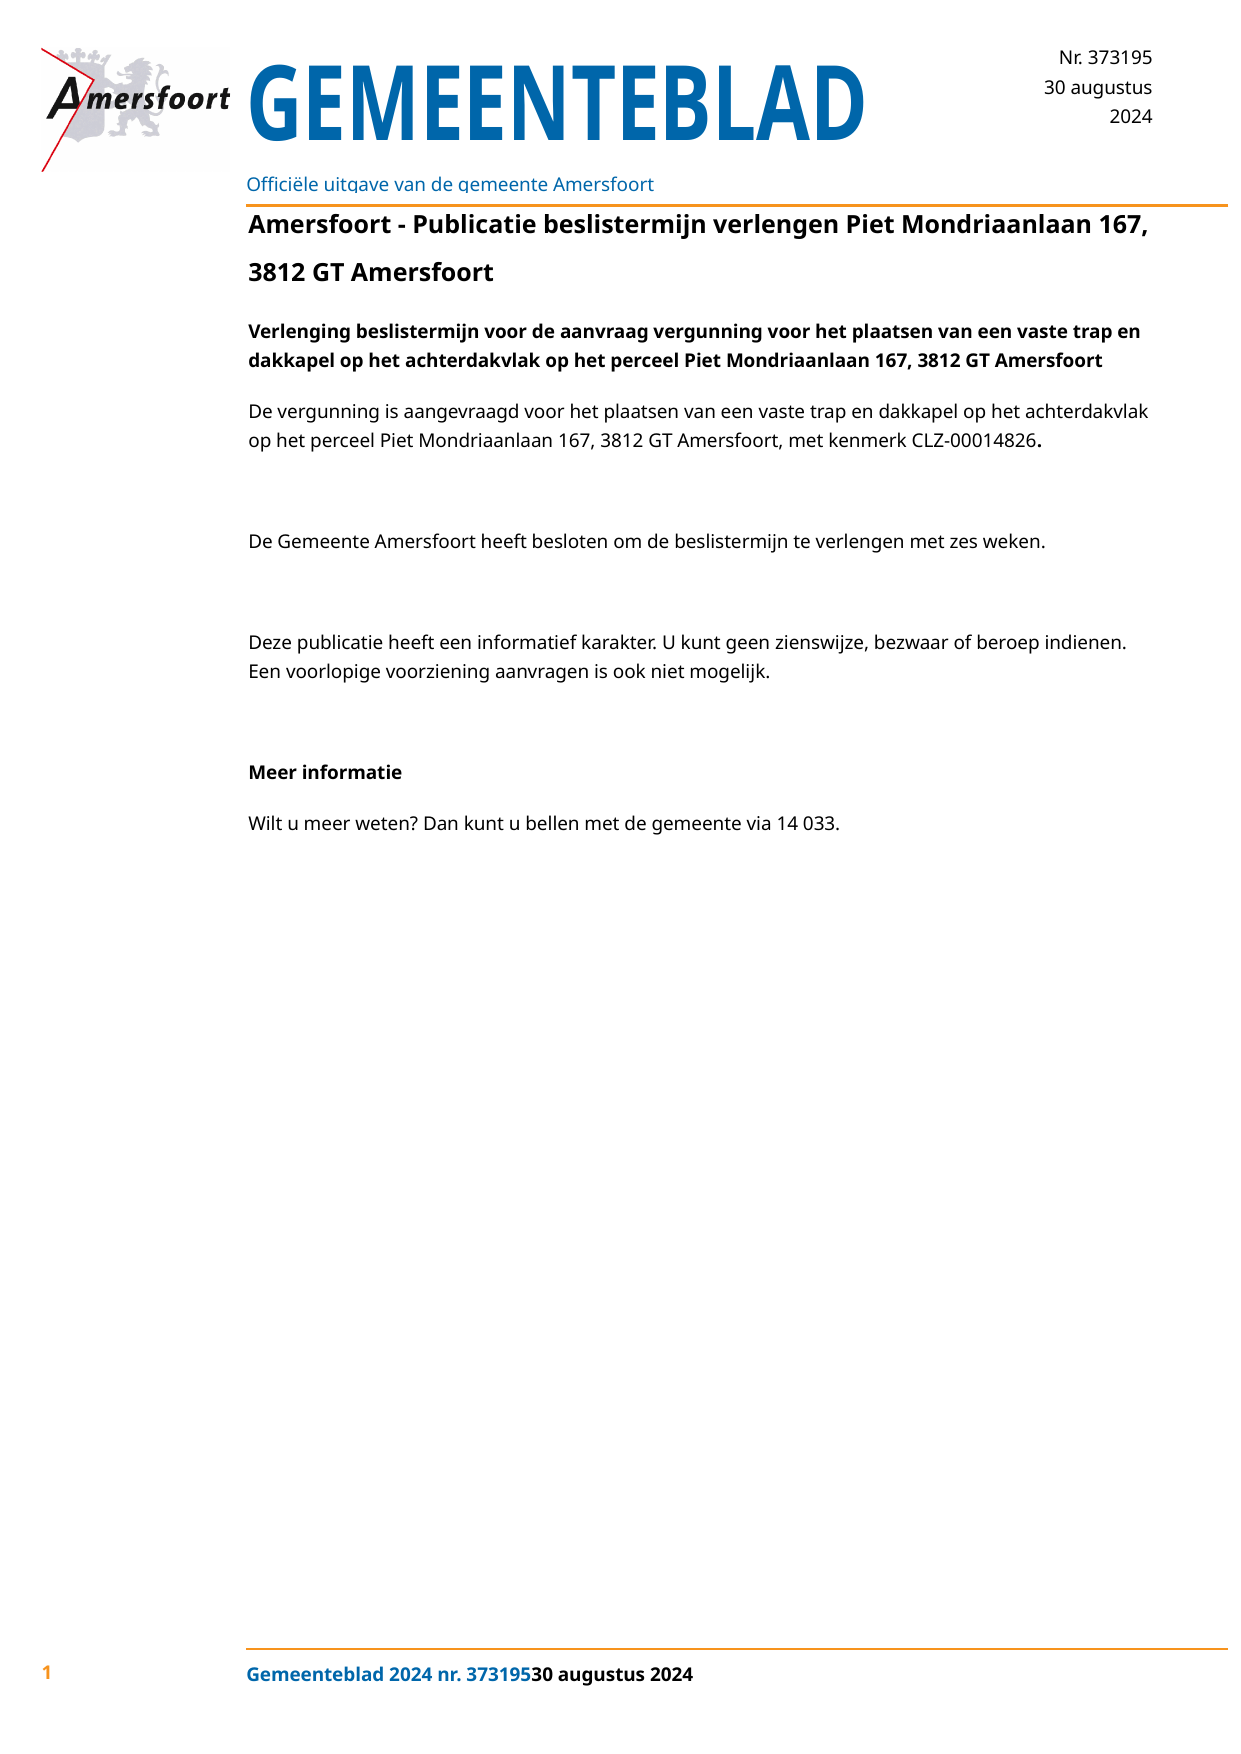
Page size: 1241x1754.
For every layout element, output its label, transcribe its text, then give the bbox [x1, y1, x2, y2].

text De Gemeente Amersfoort heeft besloten om de beslistermijn te verlengen met zes weken. [248, 528, 1152, 554]
text Verlenging beslistermijn voor de aanvraag vergunning voor het plaatsen van een vaste trap en dakkapel op het achterdakvlak op het perceel Piet Mondriaanlaan 167, 3812 GT Amersfoort [248, 318, 1152, 373]
picture [41, 47, 231, 172]
text Meer informatie [248, 759, 1152, 785]
text Amersfoort - Publicatie beslistermijn verlengen Piet Mondriaanlaan 167, 3812 GT Amersfoort [248, 207, 1152, 288]
text Deze publicatie heeft een informatief karakter. U kunt geen zienswijze, bezwaar of beroep indienen. Een voorlopige voorziening aanvragen is ook niet mogelijk. [248, 629, 1152, 684]
text De vergunning is aangevraagd voor het plaatsen van een vaste trap en dakkapel op het achterdakvlak op het perceel Piet Mondriaanlaan 167, 3812 GT Amersfoort, met kenmerk CLZ-00014826. [248, 398, 1152, 453]
text Wilt u meer weten? Dan kunt u bellen met de gemeente via 14 033. [248, 810, 1152, 836]
